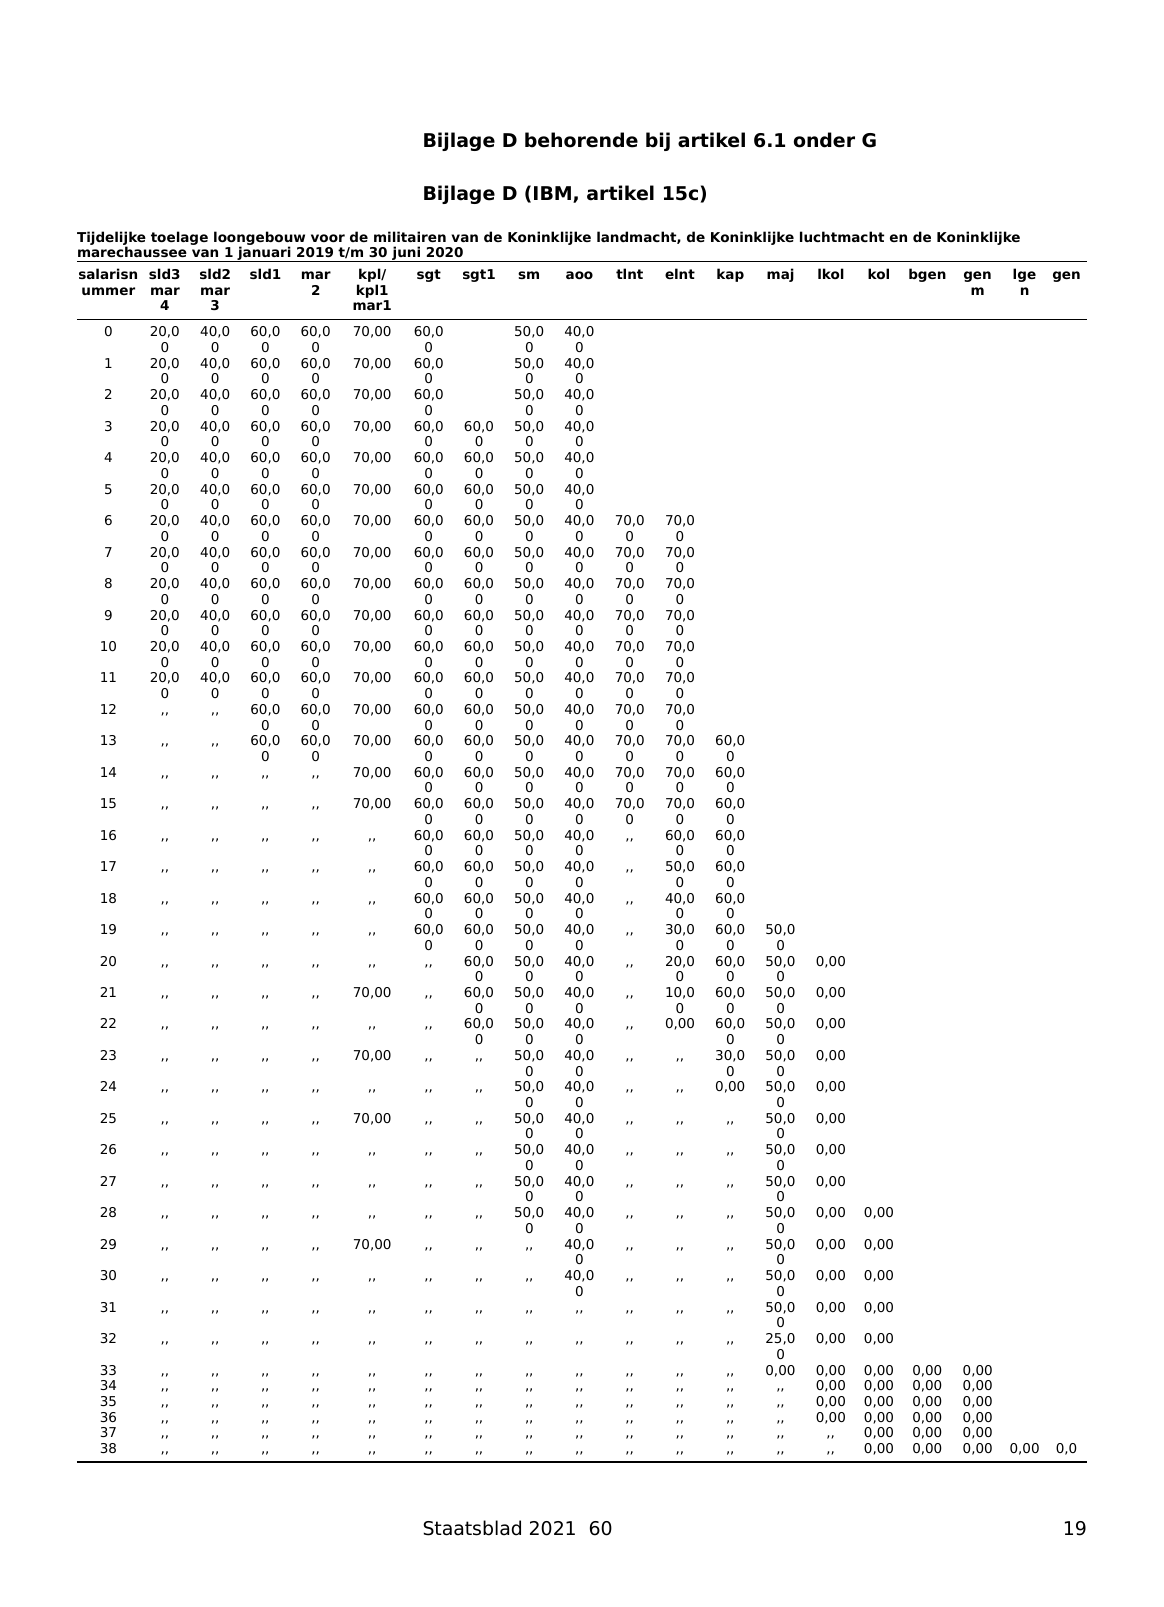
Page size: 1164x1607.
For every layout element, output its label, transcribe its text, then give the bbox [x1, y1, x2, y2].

table_cell [805, 607, 856, 639]
table_cell 70,00 [341, 320, 403, 356]
table_cell 40,00 [554, 450, 604, 481]
table_cell [805, 670, 856, 702]
table_cell 40,00 [554, 1268, 604, 1299]
table_cell 60,00 [403, 796, 454, 827]
table_cell 29 [77, 1236, 139, 1268]
table_cell ,, [290, 828, 341, 859]
table_cell [1003, 1142, 1046, 1173]
table_cell 60,00 [705, 859, 755, 890]
table_cell 50,00 [504, 796, 554, 827]
table_cell [755, 387, 805, 418]
table_cell ,, [140, 1441, 190, 1461]
table_cell ,, [341, 859, 403, 890]
table_cell 50,00 [504, 481, 554, 513]
table_cell 50,00 [504, 450, 554, 481]
table_cell [856, 450, 902, 481]
table_cell 10 [77, 639, 139, 670]
table_cell 50,00 [504, 639, 554, 670]
table_cell 70,00 [341, 544, 403, 576]
table_cell 0,00 [805, 1205, 856, 1236]
table_cell [856, 733, 902, 764]
table_cell 50,00 [504, 702, 554, 733]
table_cell 0,00 [805, 1410, 856, 1425]
table_cell [952, 1048, 1002, 1079]
table_cell 40,00 [190, 419, 240, 450]
table_cell 40,00 [190, 450, 240, 481]
table_cell 60,00 [454, 1016, 504, 1048]
table_cell 40,00 [554, 765, 604, 796]
table_cell 0,00 [805, 1331, 856, 1362]
table_cell ,, [504, 1331, 554, 1362]
table_cell 2 [77, 387, 139, 418]
table_cell [755, 733, 805, 764]
table_cell 70,00 [604, 702, 654, 733]
table_cell ,, [341, 1425, 403, 1441]
table_cell ,, [290, 1079, 341, 1111]
table_cell ,, [341, 953, 403, 985]
table_cell [1003, 1079, 1046, 1111]
table_cell ,, [604, 1174, 654, 1205]
table_cell 40,00 [190, 356, 240, 387]
table_cell 30,00 [705, 1048, 755, 1079]
table_cell [1046, 1174, 1087, 1205]
table_cell ,, [705, 1111, 755, 1142]
table_cell 50,00 [755, 1111, 805, 1142]
table_cell 0,00 [952, 1378, 1002, 1394]
table_cell kol [856, 262, 902, 318]
table_cell 7 [77, 544, 139, 576]
table_cell ,, [140, 765, 190, 796]
table_cell [856, 1048, 902, 1079]
table_cell 60,00 [403, 702, 454, 733]
table_cell [655, 450, 705, 481]
table_cell [454, 356, 504, 387]
table_cell ,, [403, 1142, 454, 1173]
table_cell [604, 419, 654, 450]
table_cell 60,00 [240, 387, 290, 418]
table_cell 50,00 [755, 1299, 805, 1331]
table_cell [1003, 953, 1046, 985]
table_cell [1046, 1236, 1087, 1268]
table_cell [1046, 922, 1087, 953]
table_cell 60,00 [240, 450, 290, 481]
table_cell ,, [290, 985, 341, 1016]
table_cell 60,00 [290, 481, 341, 513]
table_cell [952, 1331, 1002, 1362]
table_cell 40,00 [554, 639, 604, 670]
table_cell 70,00 [341, 639, 403, 670]
table_cell 0,00 [805, 1268, 856, 1299]
table_cell 60,00 [403, 576, 454, 607]
table_cell sld1 [240, 262, 290, 318]
table_cell 50,00 [755, 1268, 805, 1299]
table_cell ,, [554, 1394, 604, 1409]
table_cell ,, [403, 1331, 454, 1362]
table_cell ,, [190, 1441, 240, 1461]
table_cell maj [755, 262, 805, 318]
table_cell [1046, 1016, 1087, 1048]
table_cell [902, 356, 952, 387]
table_cell [1003, 481, 1046, 513]
table_cell [1003, 765, 1046, 796]
table_cell [705, 639, 755, 670]
table_cell ,, [140, 1079, 190, 1111]
table_cell [952, 576, 1002, 607]
table_cell [805, 320, 856, 356]
table_cell kap [705, 262, 755, 318]
table_cell 27 [77, 1174, 139, 1205]
table_cell ,, [290, 1362, 341, 1378]
table_cell 23 [77, 1048, 139, 1079]
table_cell [856, 513, 902, 544]
table_cell ,, [240, 1236, 290, 1268]
table_cell 60,00 [290, 419, 341, 450]
table_cell [805, 702, 856, 733]
table_cell 10,00 [655, 985, 705, 1016]
table_cell ,, [190, 1236, 240, 1268]
table_cell ,, [554, 1362, 604, 1378]
table_cell ,, [454, 1205, 504, 1236]
table_cell ,, [403, 953, 454, 985]
table_cell ,, [655, 1111, 705, 1142]
table_cell ,, [290, 1331, 341, 1362]
table_cell [755, 607, 805, 639]
table_cell 70,00 [655, 639, 705, 670]
table_cell ,, [341, 1016, 403, 1048]
table_cell gen [1046, 262, 1087, 318]
table_cell ,, [140, 1016, 190, 1048]
table_cell ,, [240, 1378, 290, 1394]
table_cell 70,00 [341, 1111, 403, 1142]
table_cell ,, [655, 1410, 705, 1425]
table_cell sm [504, 262, 554, 318]
table_cell ,, [290, 765, 341, 796]
table_cell [902, 1236, 952, 1268]
table_cell [1003, 1299, 1046, 1331]
table_cell [1046, 1205, 1087, 1236]
table_cell 19 [77, 922, 139, 953]
table_cell [952, 481, 1002, 513]
table_cell ,, [240, 828, 290, 859]
table_cell [755, 796, 805, 827]
table_cell 40,00 [554, 1236, 604, 1268]
table_cell 13 [77, 733, 139, 764]
table_cell ,, [604, 1016, 654, 1048]
table_cell 60,00 [454, 702, 504, 733]
table_cell 50,00 [504, 1142, 554, 1173]
table_cell ,, [240, 1142, 290, 1173]
table_cell [952, 765, 1002, 796]
table_cell [454, 387, 504, 418]
table_cell 0,00 [952, 1410, 1002, 1425]
table_cell 60,00 [290, 356, 341, 387]
table_cell 70,00 [604, 544, 654, 576]
table_cell 20,00 [140, 450, 190, 481]
table_cell 17 [77, 859, 139, 890]
table_cell [604, 481, 654, 513]
table_cell ,, [240, 922, 290, 953]
table_cell 70,00 [341, 356, 403, 387]
table_cell ,, [604, 1048, 654, 1079]
table_cell 70,00 [341, 765, 403, 796]
table_cell 0,00 [856, 1331, 902, 1362]
table_cell [1003, 1331, 1046, 1362]
table_cell 0,00 [856, 1268, 902, 1299]
table_cell [856, 828, 902, 859]
table_cell 40,00 [190, 639, 240, 670]
table_cell ,, [341, 1174, 403, 1205]
table_cell [705, 702, 755, 733]
table_cell ,, [290, 922, 341, 953]
table_cell 50,00 [504, 1205, 554, 1236]
table_cell ,, [190, 796, 240, 827]
table_cell 60,00 [240, 607, 290, 639]
table_cell ,, [403, 1299, 454, 1331]
table_cell 60,00 [454, 733, 504, 764]
table_cell [952, 922, 1002, 953]
table_cell ,, [290, 859, 341, 890]
table_cell 50,00 [504, 1111, 554, 1142]
table_cell 60,00 [454, 481, 504, 513]
table_cell 40,00 [190, 670, 240, 702]
table_cell [902, 702, 952, 733]
table_cell ,, [454, 1079, 504, 1111]
table_cell 60,00 [454, 639, 504, 670]
table_cell 60,00 [240, 702, 290, 733]
table_cell [856, 1142, 902, 1173]
table_cell 60,00 [240, 320, 290, 356]
table_cell [1046, 1378, 1087, 1394]
table_cell ,, [454, 1111, 504, 1142]
table_cell ,, [290, 1111, 341, 1142]
table_cell 70,00 [341, 607, 403, 639]
table_cell [952, 450, 1002, 481]
table_cell 60,00 [403, 320, 454, 356]
table_cell [952, 607, 1002, 639]
table_cell 9 [77, 607, 139, 639]
table_cell 70,00 [655, 513, 705, 544]
table_cell 0,00 [856, 1299, 902, 1331]
table_cell [1046, 1142, 1087, 1173]
table_cell 40,00 [554, 1016, 604, 1048]
table_cell ,, [403, 1394, 454, 1409]
table_cell 0,00 [805, 1142, 856, 1173]
table_cell [1003, 1410, 1046, 1425]
table_cell ,, [190, 702, 240, 733]
table_cell 0,00 [755, 1362, 805, 1378]
table_cell [952, 828, 1002, 859]
table_cell ,, [655, 1142, 705, 1173]
table_cell [902, 828, 952, 859]
table_cell 60,00 [403, 670, 454, 702]
table_cell ,, [190, 1425, 240, 1441]
table_cell 38 [77, 1441, 139, 1461]
table_cell ,, [403, 1016, 454, 1048]
table_cell [902, 670, 952, 702]
table_cell [856, 890, 902, 922]
table_cell 70,00 [341, 387, 403, 418]
table_cell [805, 733, 856, 764]
table_cell [952, 544, 1002, 576]
table_cell 0,00 [655, 1016, 705, 1048]
table_cell 70,00 [655, 670, 705, 702]
table_cell [1046, 387, 1087, 418]
table_cell 60,00 [290, 607, 341, 639]
table_cell ,, [604, 1079, 654, 1111]
table_cell [805, 387, 856, 418]
table_cell [755, 356, 805, 387]
table_cell 60,00 [454, 953, 504, 985]
table_cell ,, [140, 890, 190, 922]
table_cell 50,00 [504, 1016, 554, 1048]
table_cell ,, [705, 1331, 755, 1362]
table_cell 40,00 [554, 607, 604, 639]
table_cell lkol [805, 262, 856, 318]
table_cell [805, 481, 856, 513]
table_cell [1046, 1111, 1087, 1142]
table_cell [902, 481, 952, 513]
table_cell 60,00 [454, 576, 504, 607]
table_cell ,, [604, 890, 654, 922]
table_cell 70,00 [655, 796, 705, 827]
table_cell [1003, 1174, 1046, 1205]
table_cell [805, 922, 856, 953]
table_cell 60,00 [403, 733, 454, 764]
table_cell ,, [454, 1331, 504, 1362]
table_cell [856, 320, 902, 356]
table_cell ,, [190, 859, 240, 890]
table_cell 0,00 [856, 1441, 902, 1461]
table_cell 50,00 [504, 733, 554, 764]
table_cell [805, 544, 856, 576]
table_cell ,, [190, 1142, 240, 1173]
table_cell 50,00 [655, 859, 705, 890]
table_cell [755, 450, 805, 481]
table_cell [805, 513, 856, 544]
table_cell 60,00 [403, 859, 454, 890]
table_cell sgt1 [454, 262, 504, 318]
table_cell [952, 733, 1002, 764]
table_cell 50,00 [755, 1236, 805, 1268]
table_cell [705, 450, 755, 481]
table_cell ,, [341, 1331, 403, 1362]
table_cell 60,00 [403, 450, 454, 481]
table_cell [902, 953, 952, 985]
table_cell 40,00 [190, 576, 240, 607]
table_cell ,, [190, 890, 240, 922]
table_cell [902, 796, 952, 827]
table_cell ,, [805, 1425, 856, 1441]
table_cell [1046, 1331, 1087, 1362]
table_cell 40,00 [554, 1079, 604, 1111]
table_cell 40,00 [190, 544, 240, 576]
table_cell [1003, 1016, 1046, 1048]
table_cell 60,00 [454, 890, 504, 922]
table_cell 25 [77, 1111, 139, 1142]
table_cell ,, [190, 1079, 240, 1111]
table_cell 70,00 [655, 702, 705, 733]
table_cell 30 [77, 1268, 139, 1299]
table_cell 24 [77, 1079, 139, 1111]
table_cell 8 [77, 576, 139, 607]
table_cell ,, [290, 1048, 341, 1079]
table_cell ,, [604, 1142, 654, 1173]
table_cell 70,00 [604, 576, 654, 607]
table_cell sgt [403, 262, 454, 318]
table_cell [755, 702, 805, 733]
table_cell [755, 765, 805, 796]
table_cell [952, 1268, 1002, 1299]
table_cell 60,00 [705, 953, 755, 985]
table_cell 20,00 [140, 544, 190, 576]
table_cell 50,00 [504, 859, 554, 890]
table_cell ,, [240, 1425, 290, 1441]
table_cell ,, [454, 1299, 504, 1331]
table_cell ,, [655, 1268, 705, 1299]
table_cell ,, [454, 1425, 504, 1441]
table_cell [755, 481, 805, 513]
table_cell 50,00 [504, 985, 554, 1016]
table_cell 0,00 [902, 1362, 952, 1378]
table_cell [1046, 1299, 1087, 1331]
table_cell ,, [240, 1205, 290, 1236]
table_cell ,, [341, 890, 403, 922]
table_cell 50,00 [504, 953, 554, 985]
table_cell [1046, 1410, 1087, 1425]
table_cell [902, 639, 952, 670]
table_cell [952, 953, 1002, 985]
table_cell ,, [504, 1236, 554, 1268]
table_cell [805, 859, 856, 890]
table_cell ,, [604, 1331, 654, 1362]
table_cell [902, 513, 952, 544]
table_cell 60,00 [403, 513, 454, 544]
table_cell 20,00 [140, 639, 190, 670]
table_cell ,, [341, 1205, 403, 1236]
table_cell 70,00 [341, 670, 403, 702]
table_cell ,, [140, 922, 190, 953]
table_cell [1046, 320, 1087, 356]
table_cell [755, 544, 805, 576]
table_cell ,, [341, 1410, 403, 1425]
table_cell 60,00 [290, 576, 341, 607]
table_cell ,, [240, 1268, 290, 1299]
table_cell [902, 450, 952, 481]
table_cell 70,00 [341, 733, 403, 764]
table_cell ,, [403, 1441, 454, 1461]
table_cell [952, 1174, 1002, 1205]
table_cell 20 [77, 953, 139, 985]
table_cell [856, 419, 902, 450]
table_cell ,, [604, 922, 654, 953]
table_cell ,, [240, 1331, 290, 1362]
table_cell 0,00 [805, 1394, 856, 1409]
table_cell 60,00 [705, 985, 755, 1016]
table_cell 0,00 [805, 953, 856, 985]
table_cell [1046, 828, 1087, 859]
table_cell [1003, 356, 1046, 387]
table_cell 50,00 [504, 607, 554, 639]
table_cell [856, 481, 902, 513]
table_cell 60,00 [290, 702, 341, 733]
table_cell [952, 1205, 1002, 1236]
table_cell 60,00 [454, 796, 504, 827]
table_cell ,, [403, 1111, 454, 1142]
table_cell ,, [290, 1174, 341, 1205]
table_cell ,, [454, 1048, 504, 1079]
table_cell [902, 985, 952, 1016]
table_cell [755, 639, 805, 670]
table_cell ,, [290, 1425, 341, 1441]
table_cell [1003, 419, 1046, 450]
table_cell 40,00 [554, 544, 604, 576]
table_cell 0,00 [952, 1441, 1002, 1461]
table_cell [952, 985, 1002, 1016]
table_cell ,, [290, 1016, 341, 1048]
table_cell 20,00 [140, 670, 190, 702]
table_cell [902, 890, 952, 922]
table_cell ,, [705, 1410, 755, 1425]
table_cell ,, [705, 1394, 755, 1409]
table_cell 70,00 [655, 576, 705, 607]
table_cell [902, 1299, 952, 1331]
table_cell 0,00 [952, 1362, 1002, 1378]
table_cell 40,00 [190, 387, 240, 418]
table_cell 70,00 [604, 796, 654, 827]
table_cell [1003, 513, 1046, 544]
table_cell ,, [190, 1378, 240, 1394]
table_cell 60,00 [290, 670, 341, 702]
table_cell ,, [604, 1394, 654, 1409]
table_cell ,, [655, 1205, 705, 1236]
table_cell [902, 922, 952, 953]
table_cell [1003, 702, 1046, 733]
table_cell 40,00 [554, 1111, 604, 1142]
table_cell [902, 859, 952, 890]
table_cell ,, [341, 1142, 403, 1173]
table_cell 70,00 [341, 1048, 403, 1079]
table_cell 50,00 [504, 544, 554, 576]
table_cell ,, [604, 1205, 654, 1236]
table_cell 60,00 [454, 544, 504, 576]
table_cell 20,00 [140, 419, 190, 450]
table_cell ,, [190, 1205, 240, 1236]
table_cell [856, 922, 902, 953]
table_cell [705, 387, 755, 418]
table_cell 60,00 [403, 639, 454, 670]
table_cell 20,00 [140, 607, 190, 639]
table_cell [1046, 513, 1087, 544]
table_cell [1046, 481, 1087, 513]
table_cell [902, 733, 952, 764]
table_cell [755, 419, 805, 450]
table_cell [902, 1268, 952, 1299]
table_cell 0,00 [705, 1079, 755, 1111]
table_cell 16 [77, 828, 139, 859]
table_cell 60,00 [454, 670, 504, 702]
table_cell [902, 1016, 952, 1048]
table_cell 50,00 [504, 670, 554, 702]
table_cell ,, [655, 1362, 705, 1378]
table_cell ,, [140, 859, 190, 890]
table_cell ,, [341, 1268, 403, 1299]
table_cell ,, [140, 1299, 190, 1331]
table_cell ,, [554, 1441, 604, 1461]
table_cell ,, [403, 1410, 454, 1425]
table_cell ,, [454, 1410, 504, 1425]
table_cell [1003, 1048, 1046, 1079]
table_cell 40,00 [554, 387, 604, 418]
table_cell ,, [140, 733, 190, 764]
table_cell [1003, 985, 1046, 1016]
table_cell 36 [77, 1410, 139, 1425]
table_cell ,, [755, 1425, 805, 1441]
table_cell ,, [190, 1048, 240, 1079]
table_cell ,, [604, 828, 654, 859]
table_cell [1003, 859, 1046, 890]
table_cell [805, 419, 856, 450]
table_cell 0,00 [952, 1425, 1002, 1441]
table_cell 60,00 [240, 670, 290, 702]
table_cell 15 [77, 796, 139, 827]
table_cell [1003, 544, 1046, 576]
table_cell 40,00 [554, 922, 604, 953]
table_cell [755, 828, 805, 859]
table_cell 60,00 [705, 828, 755, 859]
table_cell ,, [240, 1441, 290, 1461]
table_cell ,, [140, 1394, 190, 1409]
table_cell ,, [604, 1268, 654, 1299]
table_cell 60,00 [705, 1016, 755, 1048]
table_cell ,, [341, 1378, 403, 1394]
table_cell [1046, 450, 1087, 481]
table_cell 60,00 [454, 859, 504, 890]
table_cell [805, 765, 856, 796]
table_cell 60,00 [403, 481, 454, 513]
table_cell [1003, 670, 1046, 702]
table_cell ,, [705, 1268, 755, 1299]
table_cell [755, 513, 805, 544]
table_cell [856, 1174, 902, 1205]
table_cell ,, [655, 1048, 705, 1079]
table_cell 60,00 [454, 765, 504, 796]
table_cell 60,00 [705, 765, 755, 796]
table_cell ,, [290, 1299, 341, 1331]
table_cell 0,00 [902, 1410, 952, 1425]
table_cell 40,00 [554, 890, 604, 922]
table_cell 40,00 [554, 1174, 604, 1205]
table_cell 70,00 [341, 450, 403, 481]
table_cell 5 [77, 481, 139, 513]
table_cell [655, 387, 705, 418]
table_cell ,, [190, 922, 240, 953]
table_cell 40,00 [190, 320, 240, 356]
table_cell 60,00 [240, 544, 290, 576]
table_cell ,, [190, 1331, 240, 1362]
table_cell [1003, 890, 1046, 922]
table_cell sld2 mar3 [190, 262, 240, 318]
table_cell ,, [190, 985, 240, 1016]
table_cell [1046, 1268, 1087, 1299]
table_cell ,, [454, 1142, 504, 1173]
table_cell 50,00 [504, 419, 554, 450]
table_cell ,, [705, 1441, 755, 1461]
table_cell ,, [403, 1362, 454, 1378]
table_cell 60,00 [240, 356, 290, 387]
table_cell 70,00 [604, 765, 654, 796]
table_cell 60,00 [705, 733, 755, 764]
table_cell ,, [240, 765, 290, 796]
table_cell 0 [77, 320, 139, 356]
table_cell 70,00 [341, 513, 403, 544]
table_cell 34 [77, 1378, 139, 1394]
table_cell ,, [454, 1394, 504, 1409]
table_cell 50,00 [755, 1174, 805, 1205]
table_cell 40,00 [554, 320, 604, 356]
table_cell ,, [655, 1174, 705, 1205]
table_cell 30,00 [655, 922, 705, 953]
table_cell [856, 544, 902, 576]
table_cell ,, [240, 1048, 290, 1079]
table_cell ,, [190, 1299, 240, 1331]
table_cell 0,00 [856, 1378, 902, 1394]
table_cell ,, [403, 1378, 454, 1394]
table_cell 28 [77, 1205, 139, 1236]
table_cell [856, 859, 902, 890]
table_cell 14 [77, 765, 139, 796]
table_cell 12 [77, 702, 139, 733]
table_cell mar2 [290, 262, 341, 318]
table_cell [952, 513, 1002, 544]
table_cell 60,00 [240, 576, 290, 607]
table_cell [856, 1111, 902, 1142]
table_cell [856, 985, 902, 1016]
table_cell 70,00 [341, 1236, 403, 1268]
table_cell 70,00 [341, 702, 403, 733]
table_cell [805, 796, 856, 827]
table_cell [755, 890, 805, 922]
table_cell ,, [554, 1299, 604, 1331]
table_cell 70,00 [341, 576, 403, 607]
table_cell 60,00 [705, 922, 755, 953]
table_cell ,, [403, 1174, 454, 1205]
table_cell [1003, 450, 1046, 481]
table_cell 0,00 [856, 1205, 902, 1236]
table_cell 0,00 [805, 985, 856, 1016]
table_cell 40,00 [554, 576, 604, 607]
table_cell 20,00 [140, 576, 190, 607]
table_cell [952, 702, 1002, 733]
table_cell ,, [240, 1394, 290, 1409]
table_cell 0,00 [805, 1111, 856, 1142]
table_cell 32 [77, 1331, 139, 1362]
table_cell [805, 356, 856, 387]
table_cell ,, [140, 1174, 190, 1205]
table_cell 50,00 [755, 1142, 805, 1173]
table_cell ,, [454, 1174, 504, 1205]
table_cell [705, 576, 755, 607]
table_cell ,, [504, 1378, 554, 1394]
table_cell [856, 576, 902, 607]
table_cell 50,00 [755, 1048, 805, 1079]
table_cell 60,00 [454, 513, 504, 544]
table_cell [952, 1111, 1002, 1142]
table_cell ,, [240, 1174, 290, 1205]
table_cell 40,00 [190, 481, 240, 513]
table_cell [952, 419, 1002, 450]
table_cell ,, [454, 1441, 504, 1461]
table_cell [1003, 387, 1046, 418]
table_cell ,, [755, 1378, 805, 1394]
table_cell [805, 576, 856, 607]
table_cell [902, 1205, 952, 1236]
table_cell ,, [554, 1331, 604, 1362]
table_cell ,, [705, 1236, 755, 1268]
table_cell 0,00 [805, 1378, 856, 1394]
table_cell [952, 890, 1002, 922]
table_cell [1046, 419, 1087, 450]
table_cell [952, 670, 1002, 702]
table_cell ,, [140, 1048, 190, 1079]
table_cell 0,00 [856, 1236, 902, 1268]
table_cell 60,00 [403, 765, 454, 796]
table_cell 70,00 [341, 481, 403, 513]
table_cell ,, [604, 1111, 654, 1142]
subtitle Bijlage D behorende bij artikel 6.1 onder G [422, 130, 1087, 152]
table_cell [902, 607, 952, 639]
table_cell [705, 607, 755, 639]
table_cell ,, [454, 1236, 504, 1268]
table_cell [604, 387, 654, 418]
table_cell 60,00 [403, 419, 454, 450]
table_cell ,, [655, 1331, 705, 1362]
table_cell [952, 1142, 1002, 1173]
table_cell ,, [604, 1441, 654, 1461]
table_cell ,, [655, 1299, 705, 1331]
table_cell 31 [77, 1299, 139, 1331]
table_cell ,, [190, 953, 240, 985]
table_cell [856, 607, 902, 639]
table_cell ,, [504, 1425, 554, 1441]
table_cell 0,00 [805, 1016, 856, 1048]
table_cell 0,00 [902, 1394, 952, 1409]
table_cell 50,00 [504, 513, 554, 544]
table_cell 60,00 [403, 387, 454, 418]
table_cell [1003, 576, 1046, 607]
table_cell ,, [190, 1268, 240, 1299]
table_cell [604, 450, 654, 481]
table_cell 60,00 [240, 481, 290, 513]
table_cell ,, [655, 1079, 705, 1111]
table_cell ,, [403, 1079, 454, 1111]
table_cell [952, 639, 1002, 670]
table_cell [952, 796, 1002, 827]
table_cell 0,00 [856, 1394, 902, 1409]
table_cell [1003, 320, 1046, 356]
table_cell 0,00 [902, 1425, 952, 1441]
table_cell [952, 320, 1002, 356]
table_cell 60,00 [454, 922, 504, 953]
table_cell 40,00 [554, 356, 604, 387]
table_cell 60,00 [290, 513, 341, 544]
table_cell 60,00 [290, 639, 341, 670]
table_cell [1046, 1048, 1087, 1079]
table_cell 3 [77, 419, 139, 450]
table_cell ,, [554, 1410, 604, 1425]
table_cell [856, 796, 902, 827]
table_cell ,, [705, 1299, 755, 1331]
table_cell 40,00 [554, 419, 604, 450]
table_cell [805, 890, 856, 922]
table_cell 70,00 [341, 796, 403, 827]
table_cell ,, [504, 1299, 554, 1331]
table_cell 11 [77, 670, 139, 702]
table_cell ,, [655, 1236, 705, 1268]
table_cell [952, 1016, 1002, 1048]
table_cell [755, 859, 805, 890]
table_cell 6 [77, 513, 139, 544]
table_cell 70,00 [604, 670, 654, 702]
table_cell [1046, 356, 1087, 387]
table_cell 40,00 [554, 670, 604, 702]
table_cell ,, [403, 1236, 454, 1268]
table_cell 40,00 [554, 702, 604, 733]
table_cell [805, 828, 856, 859]
table_cell ,, [604, 1410, 654, 1425]
table_cell [902, 419, 952, 450]
table_cell ,, [403, 1268, 454, 1299]
table_cell [1046, 544, 1087, 576]
table_cell [952, 859, 1002, 890]
table_cell [902, 544, 952, 576]
table_cell [856, 387, 902, 418]
table_cell 40,00 [554, 481, 604, 513]
table_cell [902, 765, 952, 796]
table_cell 60,00 [655, 828, 705, 859]
table_cell ,, [240, 859, 290, 890]
table_cell ,, [290, 953, 341, 985]
table_cell ,, [190, 1174, 240, 1205]
table_cell 60,00 [403, 356, 454, 387]
table_cell 0,00 [902, 1378, 952, 1394]
table_cell 0,0 [1046, 1441, 1087, 1461]
table_cell 70,00 [604, 733, 654, 764]
table_cell 20,00 [140, 320, 190, 356]
table_cell [1003, 1236, 1046, 1268]
table_cell ,, [341, 1079, 403, 1111]
table_cell ,, [190, 1111, 240, 1142]
table_cell ,, [705, 1425, 755, 1441]
table_cell 20,00 [140, 356, 190, 387]
table_cell ,, [140, 1142, 190, 1173]
table_cell 60,00 [240, 419, 290, 450]
table_cell ,, [755, 1441, 805, 1461]
table_cell 60,00 [403, 544, 454, 576]
table_cell ,, [240, 985, 290, 1016]
table_cell ,, [705, 1362, 755, 1378]
table_cell ,, [140, 828, 190, 859]
table_cell 40,00 [655, 890, 705, 922]
table_cell 60,00 [290, 320, 341, 356]
table_cell [705, 320, 755, 356]
table_cell [902, 1142, 952, 1173]
table_cell sld3 mar4 [140, 262, 190, 318]
table_cell [1003, 607, 1046, 639]
table_cell ,, [240, 953, 290, 985]
table_cell ,, [604, 1425, 654, 1441]
table_cell [1003, 639, 1046, 670]
table_cell ,, [341, 922, 403, 953]
table_cell 70,00 [341, 419, 403, 450]
table_cell 50,00 [504, 922, 554, 953]
table_cell 20,00 [140, 513, 190, 544]
table_cell ,, [604, 859, 654, 890]
table_cell 60,00 [240, 513, 290, 544]
table_cell [1003, 1378, 1046, 1394]
table_cell [902, 1331, 952, 1362]
table_cell [705, 544, 755, 576]
table_cell ,, [290, 1441, 341, 1461]
table_cell 60,00 [454, 828, 504, 859]
table_cell ,, [403, 1205, 454, 1236]
table_cell 70,00 [604, 607, 654, 639]
table_cell ,, [403, 1048, 454, 1079]
table_cell ,, [454, 1378, 504, 1394]
table_cell [902, 1111, 952, 1142]
table_cell 50,00 [504, 387, 554, 418]
table_cell 60,00 [403, 828, 454, 859]
table_cell [655, 356, 705, 387]
table_cell 0,00 [805, 1299, 856, 1331]
table_cell [856, 953, 902, 985]
table_cell ,, [190, 765, 240, 796]
table_cell 40,00 [190, 513, 240, 544]
table_cell [1046, 1394, 1087, 1409]
table_cell ,, [240, 1410, 290, 1425]
table_cell ,, [755, 1394, 805, 1409]
table_cell 20,00 [140, 481, 190, 513]
table_cell [705, 356, 755, 387]
table_cell 50,00 [755, 922, 805, 953]
table_cell 70,00 [655, 607, 705, 639]
table_cell [1046, 796, 1087, 827]
table_cell ,, [341, 1441, 403, 1461]
table_cell ,, [140, 1205, 190, 1236]
table_cell ,, [403, 1425, 454, 1441]
table_cell [705, 481, 755, 513]
table_cell 0,00 [805, 1236, 856, 1268]
table_cell ,, [504, 1410, 554, 1425]
table_cell [902, 320, 952, 356]
table_cell ,, [290, 1142, 341, 1173]
table_cell 0,00 [805, 1079, 856, 1111]
table_cell ,, [705, 1378, 755, 1394]
table_cell [1046, 733, 1087, 764]
table_cell [902, 576, 952, 607]
table_cell ,, [341, 828, 403, 859]
table_cell 60,00 [403, 890, 454, 922]
table_cell [952, 1299, 1002, 1331]
table_cell ,, [190, 1410, 240, 1425]
table_cell 50,00 [504, 1048, 554, 1079]
table_cell ,, [655, 1425, 705, 1441]
table_cell 60,00 [403, 922, 454, 953]
table_cell ,, [190, 1016, 240, 1048]
table_cell [856, 1079, 902, 1111]
table_cell 0,00 [805, 1174, 856, 1205]
table_cell 60,00 [705, 890, 755, 922]
table_cell 50,00 [504, 1174, 554, 1205]
table_cell [1046, 1425, 1087, 1441]
table_cell ,, [504, 1394, 554, 1409]
table_cell 50,00 [504, 765, 554, 796]
table_cell ,, [454, 1268, 504, 1299]
table_cell ,, [290, 1268, 341, 1299]
table_cell ,, [655, 1394, 705, 1409]
table_cell ,, [604, 1236, 654, 1268]
table_cell 70,00 [655, 733, 705, 764]
table_cell ,, [705, 1174, 755, 1205]
table_cell [1003, 796, 1046, 827]
table_cell 0,00 [805, 1048, 856, 1079]
table_cell [805, 450, 856, 481]
table_cell [1046, 765, 1087, 796]
table_cell [856, 670, 902, 702]
table_cell 60,00 [290, 733, 341, 764]
table_cell [655, 419, 705, 450]
table_cell 40,00 [554, 513, 604, 544]
table_cell ,, [705, 1205, 755, 1236]
table_cell salarisnummer [77, 262, 139, 318]
table_cell 40,00 [554, 1205, 604, 1236]
table_cell bgen [902, 262, 952, 318]
table_cell 1 [77, 356, 139, 387]
table_cell ,, [604, 953, 654, 985]
table_cell ,, [604, 1362, 654, 1378]
table_cell 60,00 [290, 387, 341, 418]
table_cell 50,00 [755, 1016, 805, 1048]
table_cell ,, [140, 796, 190, 827]
table_cell ,, [290, 796, 341, 827]
table_cell ,, [655, 1378, 705, 1394]
table_cell 0,00 [856, 1410, 902, 1425]
table_cell 50,00 [504, 320, 554, 356]
table_cell ,, [341, 1362, 403, 1378]
table_cell ,, [290, 1378, 341, 1394]
table_cell ,, [290, 890, 341, 922]
table_cell ,, [190, 1394, 240, 1409]
table_cell 70,00 [604, 639, 654, 670]
table_cell 40,00 [554, 733, 604, 764]
table_cell ,, [240, 796, 290, 827]
table_cell ,, [140, 1410, 190, 1425]
table_cell [952, 356, 1002, 387]
table_cell [1003, 1362, 1046, 1378]
table_cell [1003, 1205, 1046, 1236]
table_cell 40,00 [554, 859, 604, 890]
table_cell [655, 481, 705, 513]
table_cell [1046, 702, 1087, 733]
table_cell [1003, 828, 1046, 859]
table_cell [902, 1174, 952, 1205]
table_cell 70,00 [341, 985, 403, 1016]
table_cell ,, [604, 1378, 654, 1394]
table_cell ,, [755, 1410, 805, 1425]
table_cell [705, 419, 755, 450]
table_cell [1046, 985, 1087, 1016]
table_cell 40,00 [554, 1142, 604, 1173]
table_cell [604, 320, 654, 356]
table_cell 35 [77, 1394, 139, 1409]
table_header Tijdelijke toelage loongebouw voor de militairen van de Koninklijke landmacht, de Koninklijke luchtmacht en de Koninklijke marechaussee van 1 januari 2019 t/m 30 juni 2020 [77, 229, 1087, 261]
table_cell [755, 576, 805, 607]
table_cell [856, 639, 902, 670]
table_cell 60,00 [454, 450, 504, 481]
table_cell 60,00 [454, 607, 504, 639]
table_cell 60,00 [403, 607, 454, 639]
table_cell [1046, 859, 1087, 890]
table_cell ,, [240, 1299, 290, 1331]
table_cell [1046, 607, 1087, 639]
table_cell 60,00 [240, 639, 290, 670]
table_cell 25,00 [755, 1331, 805, 1362]
table_cell ,, [240, 890, 290, 922]
table_cell [1003, 922, 1046, 953]
table_cell [902, 1079, 952, 1111]
table_cell [1046, 639, 1087, 670]
table_cell ,, [140, 702, 190, 733]
table_cell [1046, 670, 1087, 702]
table_cell ,, [290, 1205, 341, 1236]
table_cell 60,00 [454, 985, 504, 1016]
table_cell 50,00 [504, 356, 554, 387]
table_cell ,, [190, 828, 240, 859]
table_cell 60,00 [290, 450, 341, 481]
subtitle Bijlage D (IBM, artikel 15c) [422, 182, 1087, 204]
table_cell ,, [341, 1394, 403, 1409]
table_cell aoo [554, 262, 604, 318]
table_cell ,, [140, 1362, 190, 1378]
table_cell ,, [290, 1236, 341, 1268]
table_cell [1046, 953, 1087, 985]
table_cell 22 [77, 1016, 139, 1048]
table_cell [755, 670, 805, 702]
table_cell 50,00 [504, 890, 554, 922]
table_cell ,, [705, 1142, 755, 1173]
table_cell 18 [77, 890, 139, 922]
table_cell [705, 513, 755, 544]
table_cell [604, 356, 654, 387]
table_cell ,, [140, 1331, 190, 1362]
table_cell ,, [190, 1362, 240, 1378]
table_cell ,, [554, 1425, 604, 1441]
table_cell ,, [805, 1441, 856, 1461]
table_cell [1003, 1425, 1046, 1441]
table_cell 70,00 [604, 513, 654, 544]
table_cell [1046, 1079, 1087, 1111]
table_cell [902, 387, 952, 418]
table_cell [1003, 733, 1046, 764]
table_cell 37 [77, 1425, 139, 1441]
table_cell 60,00 [290, 544, 341, 576]
table_cell [952, 1236, 1002, 1268]
table_cell [705, 670, 755, 702]
table_cell ,, [604, 1299, 654, 1331]
table_cell [755, 320, 805, 356]
table_cell 50,00 [504, 828, 554, 859]
table_cell ,, [140, 1425, 190, 1441]
table_cell 50,00 [504, 576, 554, 607]
table_cell 26 [77, 1142, 139, 1173]
table_cell [856, 765, 902, 796]
table_cell 60,00 [240, 733, 290, 764]
table_cell 50,00 [755, 985, 805, 1016]
table_cell [1046, 576, 1087, 607]
table_cell [1046, 890, 1087, 922]
table_cell ,, [341, 1299, 403, 1331]
table_cell ,, [140, 1236, 190, 1268]
table_cell 0,00 [1003, 1441, 1046, 1461]
table_cell 33 [77, 1362, 139, 1378]
table_cell ,, [140, 1378, 190, 1394]
table_cell ,, [140, 1111, 190, 1142]
table_cell [454, 320, 504, 356]
table_cell genm [952, 262, 1002, 318]
table_cell ,, [504, 1268, 554, 1299]
table_cell 0,00 [856, 1362, 902, 1378]
table_cell 70,00 [655, 544, 705, 576]
table_cell [952, 1079, 1002, 1111]
table_cell [856, 702, 902, 733]
table_cell [856, 356, 902, 387]
table_cell [1003, 1394, 1046, 1409]
table_cell ,, [604, 985, 654, 1016]
table_cell [805, 639, 856, 670]
table_cell 40,00 [554, 953, 604, 985]
table_cell 40,00 [554, 796, 604, 827]
table_cell 40,00 [554, 828, 604, 859]
table_cell 0,00 [805, 1362, 856, 1378]
table_cell 50,00 [755, 1205, 805, 1236]
table_cell 50,00 [755, 1079, 805, 1111]
table_cell 40,00 [554, 1048, 604, 1079]
table_cell 0,00 [952, 1394, 1002, 1409]
table_cell 60,00 [705, 796, 755, 827]
table_cell ,, [504, 1362, 554, 1378]
table_cell [1003, 1268, 1046, 1299]
table_cell ,, [454, 1362, 504, 1378]
table_cell ,, [240, 1362, 290, 1378]
table_cell 20,00 [140, 387, 190, 418]
table_cell ,, [240, 1016, 290, 1048]
table_cell [952, 387, 1002, 418]
table_cell ,, [290, 1410, 341, 1425]
table_cell 21 [77, 985, 139, 1016]
table_cell ,, [403, 985, 454, 1016]
table_cell ,, [140, 985, 190, 1016]
table_cell 40,00 [190, 607, 240, 639]
table_cell 50,00 [504, 1079, 554, 1111]
table_cell [655, 320, 705, 356]
table_cell [902, 1048, 952, 1079]
table_cell 60,00 [454, 419, 504, 450]
table_cell ,, [290, 1394, 341, 1409]
table_cell [1046, 1362, 1087, 1378]
table_cell 40,00 [554, 985, 604, 1016]
table_cell [856, 1016, 902, 1048]
table_cell 0,00 [902, 1441, 952, 1461]
table_cell ,, [190, 733, 240, 764]
table_cell ,, [504, 1441, 554, 1461]
table_cell [1003, 1111, 1046, 1142]
table_cell ,, [655, 1441, 705, 1461]
table_cell lgen [1003, 262, 1046, 318]
table_cell 70,00 [655, 765, 705, 796]
table_cell 50,00 [755, 953, 805, 985]
table_cell 4 [77, 450, 139, 481]
table_cell ,, [140, 1268, 190, 1299]
table_cell kpl/kpl1 mar1 [341, 262, 403, 318]
table_cell ,, [240, 1111, 290, 1142]
table_cell 0,00 [856, 1425, 902, 1441]
table_cell 20,00 [655, 953, 705, 985]
table_cell ,, [554, 1378, 604, 1394]
table_cell elnt [655, 262, 705, 318]
table_cell tlnt [604, 262, 654, 318]
table_cell ,, [140, 953, 190, 985]
table_cell ,, [240, 1079, 290, 1111]
